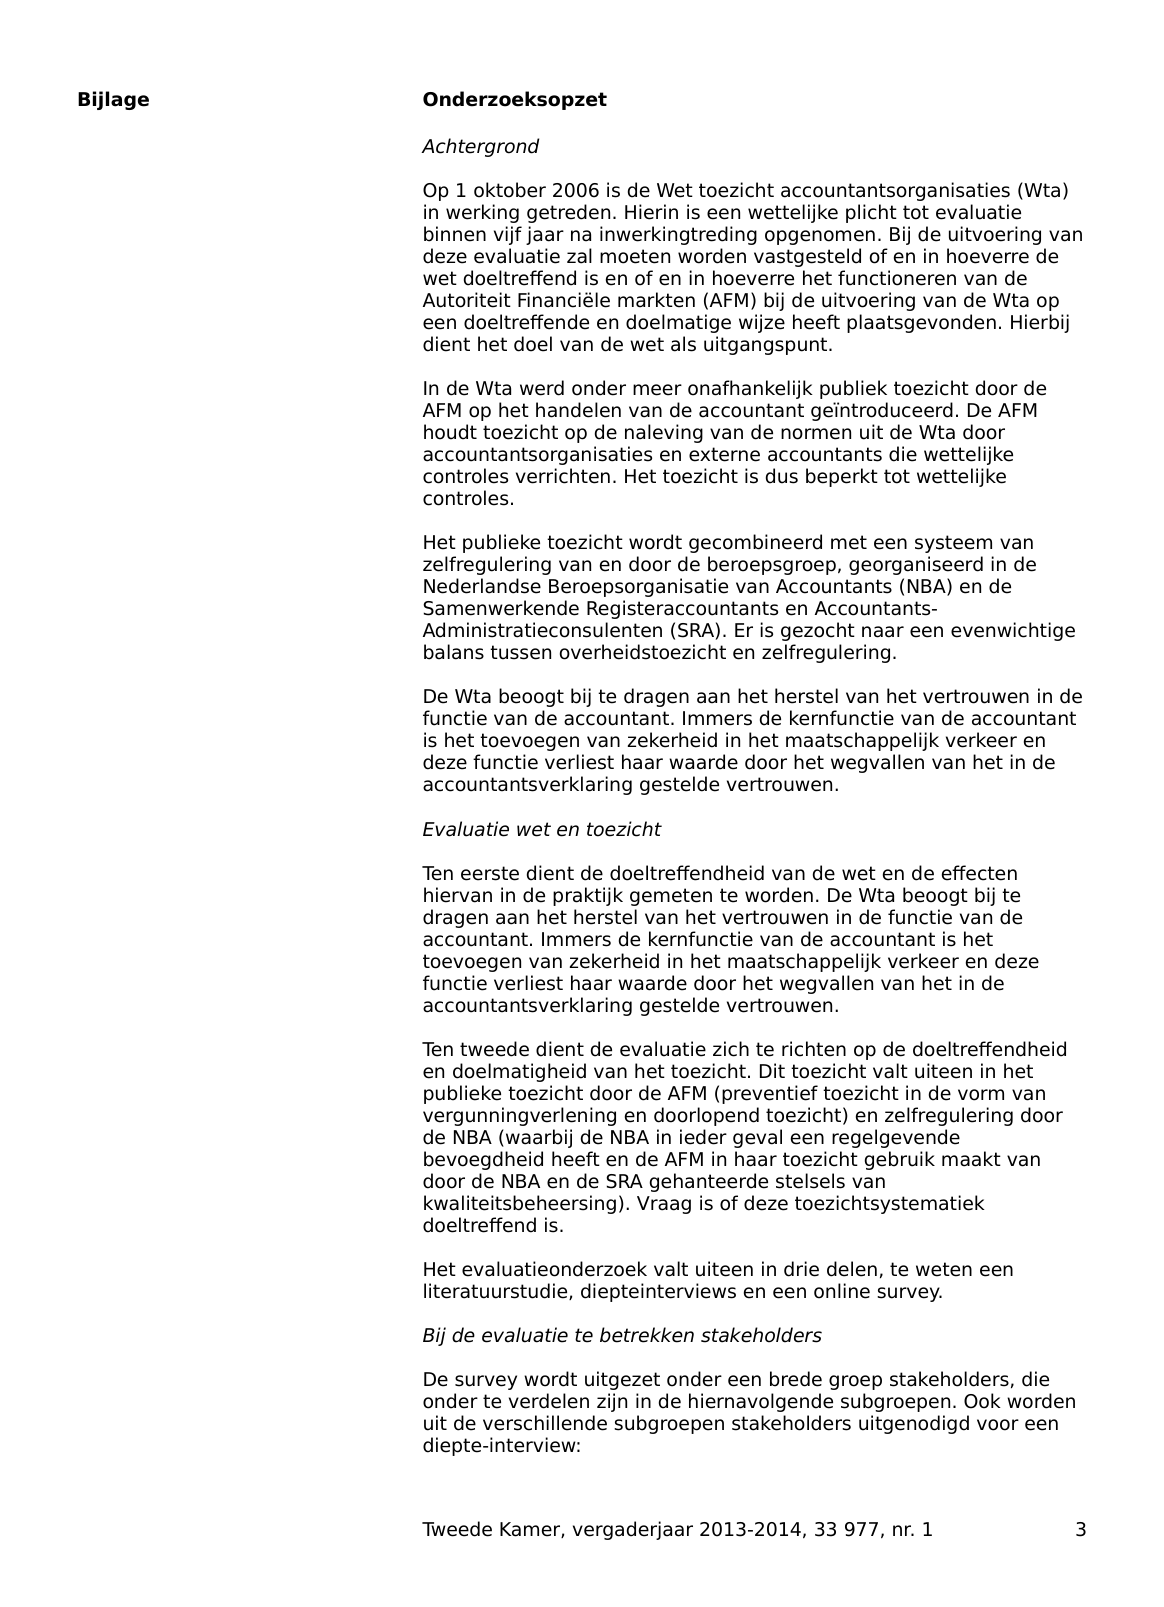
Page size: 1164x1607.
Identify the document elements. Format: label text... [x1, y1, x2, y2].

text Het evaluatieonderzoek valt uiteen in drie delen, te weten een literatuurstudie, diepteinterviews en een online survey. [422, 1259, 1087, 1303]
subtitle Bijlage Onderzoeksopzet [77, 89, 1087, 111]
text In de Wta werd onder meer onafhankelijk publiek toezicht door de AFM op het handelen van de accountant geïntroduceerd. De AFM houdt toezicht op de naleving van de normen uit de Wta door accountantsorganisaties en externe accountants die wettelijke controles verrichten. Het toezicht is dus beperkt tot wettelijke controles. [422, 378, 1087, 510]
text Op 1 oktober 2006 is de Wet toezicht accountantsorganisaties (Wta) in werking getreden. Hierin is een wettelijke plicht tot evaluatie binnen vijf jaar na inwerkingtreding opgenomen. Bij de uitvoering van deze evaluatie zal moeten worden vastgesteld of en in hoeverre de wet doeltreffend is en of en in hoeverre het functioneren van de Autoriteit Financiële markten (AFM) bij de uitvoering van de Wta op een doeltreffende en doelmatige wijze heeft plaatsgevonden. Hierbij dient het doel van de wet als uitgangspunt. [422, 180, 1087, 356]
text Ten tweede dient de evaluatie zich te richten op de doeltreffendheid en doelmatigheid van het toezicht. Dit toezicht valt uiteen in het publieke toezicht door de AFM (preventief toezicht in de vorm van vergunningverlening en doorlopend toezicht) en zelfregulering door de NBA (waarbij de NBA in ieder geval een regelgevende bevoegdheid heeft en de AFM in haar toezicht gebruik maakt van door de NBA en de SRA gehanteerde stelsels van kwaliteitsbeheersing). Vraag is of deze toezichtsystematiek doeltreffend is. [422, 1039, 1087, 1236]
text Ten eerste dient de doeltreffendheid van de wet en de effecten hiervan in de praktijk gemeten te worden. De Wta beoogt bij te dragen aan het herstel van het vertrouwen in de functie van de accountant. Immers de kernfunctie van de accountant is het toevoegen van zekerheid in het maatschappelijk verkeer en deze functie verliest haar waarde door het wegvallen van het in de accountantsverklaring gestelde vertrouwen. [422, 863, 1087, 1016]
subtitle Bij de evaluatie te betrekken stakeholders [422, 1325, 1087, 1347]
subtitle Evaluatie wet en toezicht [422, 818, 1087, 840]
text De Wta beoogt bij te dragen aan het herstel van het vertrouwen in de functie van de accountant. Immers de kernfunctie van de accountant is het toevoegen van zekerheid in het maatschappelijk verkeer en deze functie verliest haar waarde door het wegvallen van het in de accountantsverklaring gestelde vertrouwen. [422, 686, 1087, 796]
subtitle Achtergrond [422, 136, 1087, 158]
text De survey wordt uitgezet onder een brede groep stakeholders, die onder te verdelen zijn in de hiernavolgende subgroepen. Ook worden uit de verschillende subgroepen stakeholders uitgenodigd voor een diepte-interview: [422, 1369, 1087, 1457]
text Het publieke toezicht wordt gecombineerd met een systeem van zelfregulering van en door de beroepsgroep, georganiseerd in de Nederlandse Beroepsorganisatie van Accountants (NBA) en de Samenwerkende Registeraccountants en Accountants-Administratieconsulenten (SRA). Er is gezocht naar een evenwichtige balans tussen overheidstoezicht en zelfregulering. [422, 532, 1087, 664]
